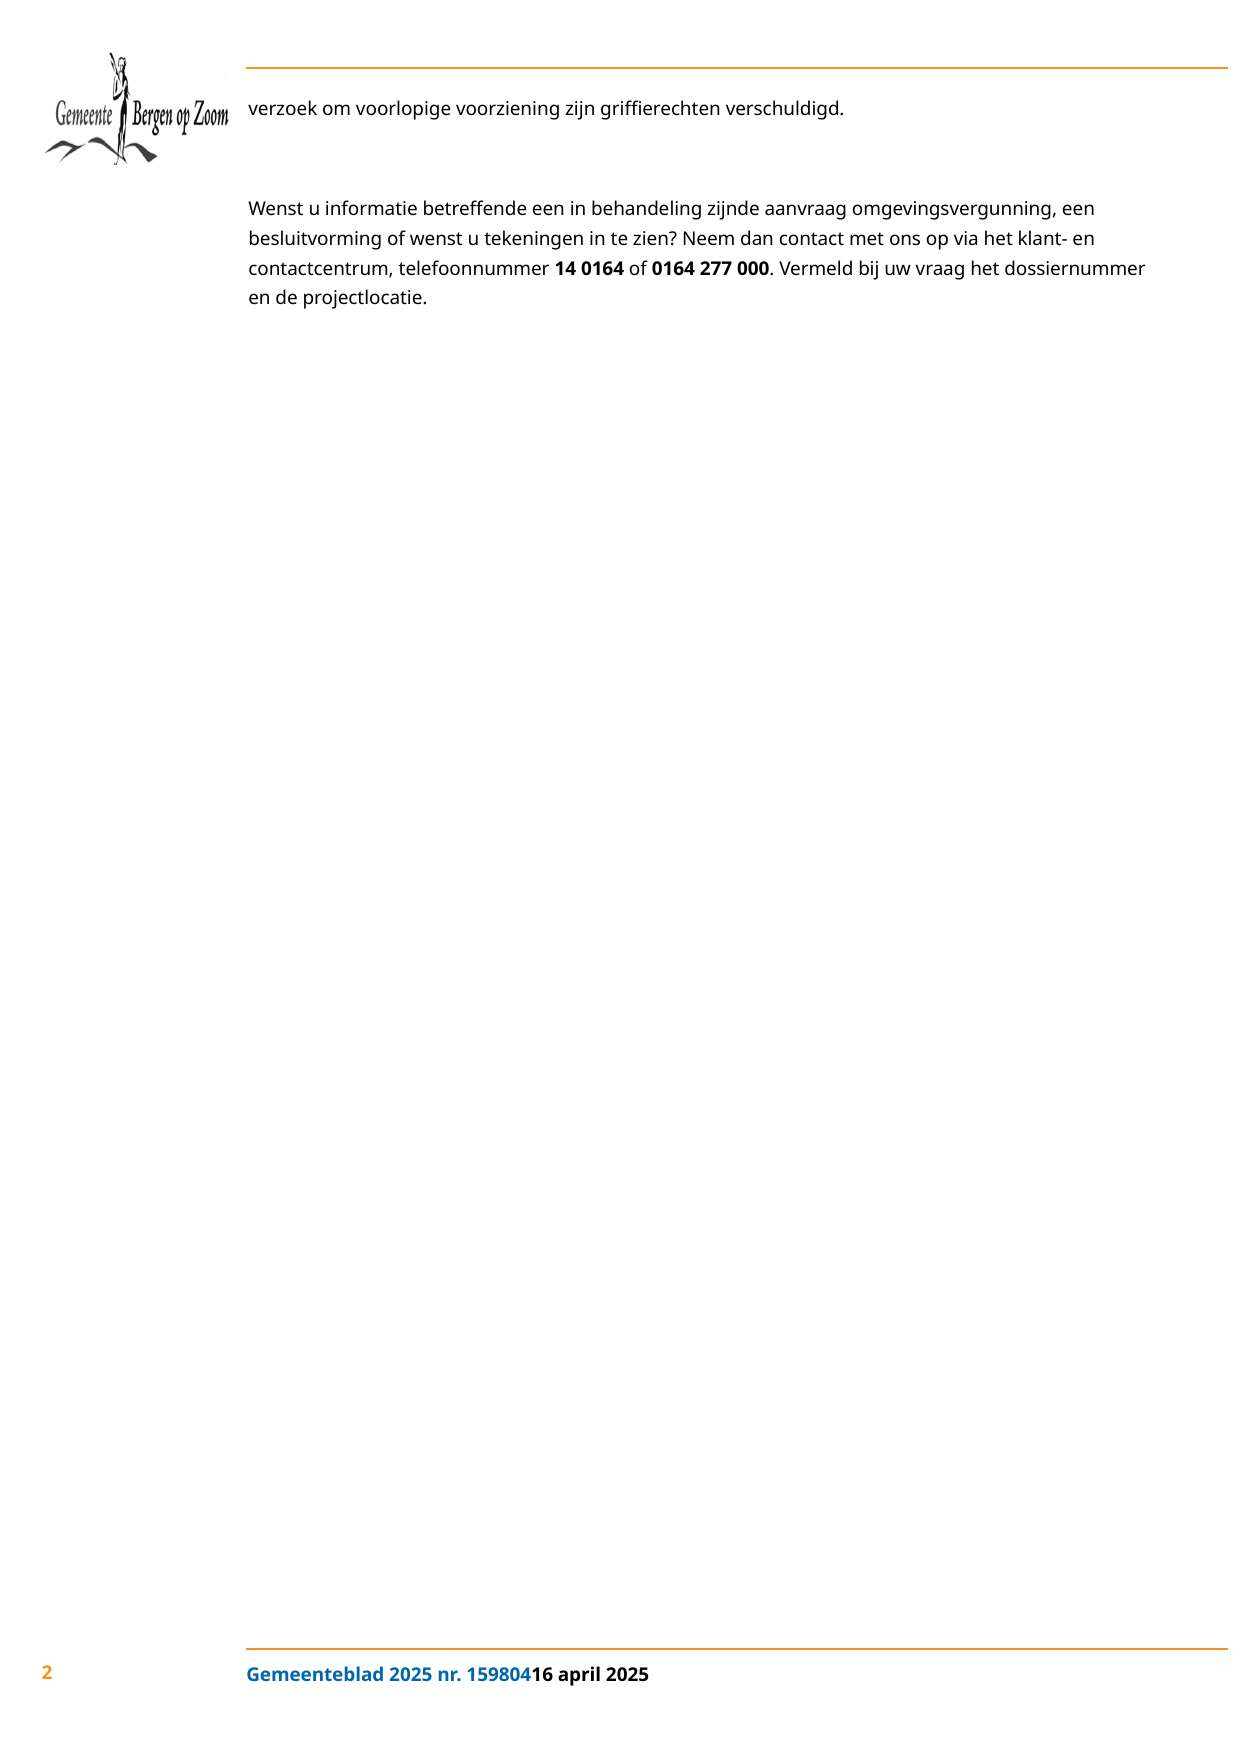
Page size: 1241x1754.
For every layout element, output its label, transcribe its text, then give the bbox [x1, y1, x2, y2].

text Wenst u informatie betreffende een in behandeling zijnde aanvraag omgevingsvergunning, een besluitvorming of wenst u tekeningen in te zien? Neem dan contact met ons op via het klant- en contactcentrum, telefoonnummer 14 0164 of 0164 277 000. Vermeld bij uw vraag het dossiernummer en de projectlocatie. [248, 196, 1152, 310]
picture [41, 47, 231, 172]
text verzoek om voorlopige voorziening zijn griffierechten verschuldigd. [248, 95, 1152, 121]
